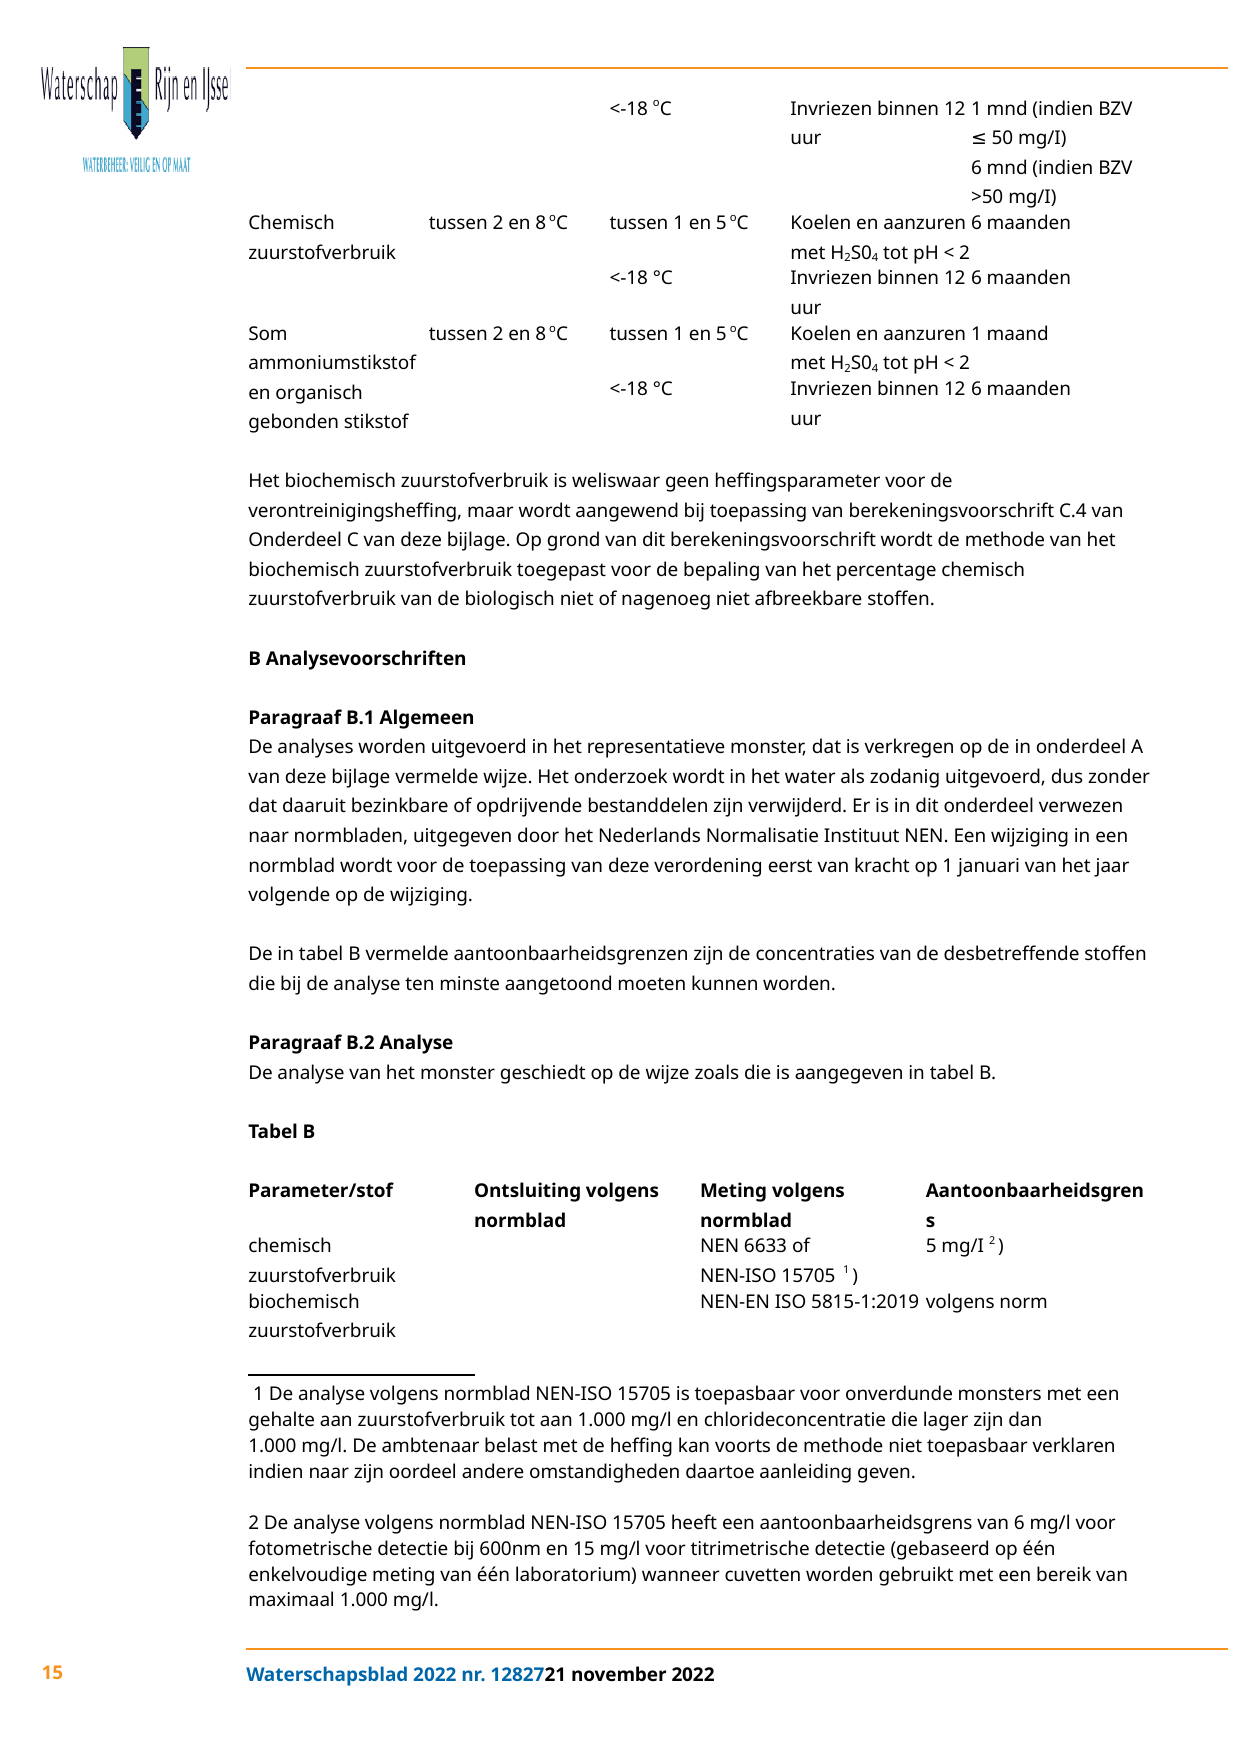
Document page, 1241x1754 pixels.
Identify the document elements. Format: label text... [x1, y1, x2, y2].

table_cell 5 mg/I ) [926, 1233, 1152, 1288]
table_cell Invriezen binnen 12 uur [790, 265, 971, 320]
text De in tabel B vermelde aantoonbaarheidsgrenzen zijn de concentraties van de desbetreffende stoffen die bij de analyse ten minste aangetoond moeten kunnen worden. [248, 941, 1152, 996]
table_cell tussen 2 en 8 oC [429, 320, 609, 434]
table_cell tussen 2 en 8 oC [429, 209, 609, 320]
table_cell Invriezen binnen 12 uur [790, 375, 971, 434]
table_cell Chemisch zuurstofverbruik [248, 209, 429, 320]
text Paragraaf B.1 Algemeen [248, 704, 1152, 729]
table_cell [248, 95, 429, 209]
text De analyses worden uitgevoerd in het representatieve monster, dat is verkregen op de in onderdeel A van deze bijlage vermelde wijze. Het onderzoek wordt in het water als zodanig uitgevoerd, dus zonder dat daaruit bezinkbare of opdrijvende bestanddelen zijn verwijderd. Er is in dit onderdeel verwezen naar normbladen, uitgegeven door het Nederlands Normalisatie Instituut NEN. Een wijziging in een normblad wordt voor de toepassing van deze verordening eerst van kracht op 1 januari van het jaar volgende op de wijziging. [248, 733, 1152, 907]
picture [41, 47, 231, 172]
table_cell volgens norm [926, 1288, 1152, 1343]
table_cell <-18 oC [609, 95, 790, 209]
table_header Parameter/stof [248, 1177, 474, 1233]
table_cell 6 maanden [971, 375, 1152, 434]
table_header Aantoonbaarheidsgrens [926, 1177, 1152, 1233]
table_header Meting volgens normblad [700, 1177, 926, 1233]
table_cell [474, 1233, 700, 1288]
table_cell chemisch zuurstofverbruik [248, 1233, 474, 1288]
table_cell Som ammoniumstikstof en organisch gebonden stikstof [248, 320, 429, 434]
table_cell tussen 1 en 5 oC [609, 320, 790, 375]
text B Analysevoorschriften [248, 645, 1152, 670]
table_cell Koelen en aanzuren met H2S04 tot pH < 2 [790, 320, 971, 375]
text Tabel B [248, 1118, 1152, 1144]
table_cell 6 maanden [971, 265, 1152, 320]
table_header Ontsluiting volgens normblad [474, 1177, 700, 1233]
table_cell NEN 6633 of NEN-ISO 15705 ) [700, 1233, 926, 1288]
table_cell <-18 °C [609, 375, 790, 434]
table_cell [474, 1288, 700, 1343]
text De analyse van het monster geschiedt op de wijze zoals die is aangegeven in tabel B. [248, 1059, 1152, 1084]
table_cell Koelen en aanzuren met H2S04 tot pH < 2 [790, 209, 971, 264]
text Paragraaf B.2 Analyse [248, 1029, 1152, 1055]
table_cell <-18 °C [609, 265, 790, 320]
table_cell 6 maanden [971, 209, 1152, 264]
table_cell 1 mnd (indien BZV ≤ 50 mg/I) 6 mnd (indien BZV >50 mg/I) [971, 95, 1152, 209]
table_cell NEN-EN ISO 5815-1:2019 [700, 1288, 926, 1343]
table_cell tussen 1 en 5 oC [609, 209, 790, 264]
text Het biochemisch zuurstofverbruik is weliswaar geen heffingsparameter voor de verontreinigingsheffing, maar wordt aangewend bij toepassing van berekeningsvoorschrift C.4 van Onderdeel C van deze bijlage. Op grond van dit berekeningsvoorschrift wordt de methode van het biochemisch zuurstofverbruik toegepast voor de bepaling van het percentage chemisch zuurstofverbruik van de biologisch niet of nagenoeg niet afbreekbare stoffen. [248, 467, 1152, 611]
table_cell Invriezen binnen 12 uur [790, 95, 971, 209]
table_cell [429, 95, 609, 209]
table_cell biochemisch zuurstofverbruik [248, 1288, 474, 1343]
table_cell 1 maand [971, 320, 1152, 375]
